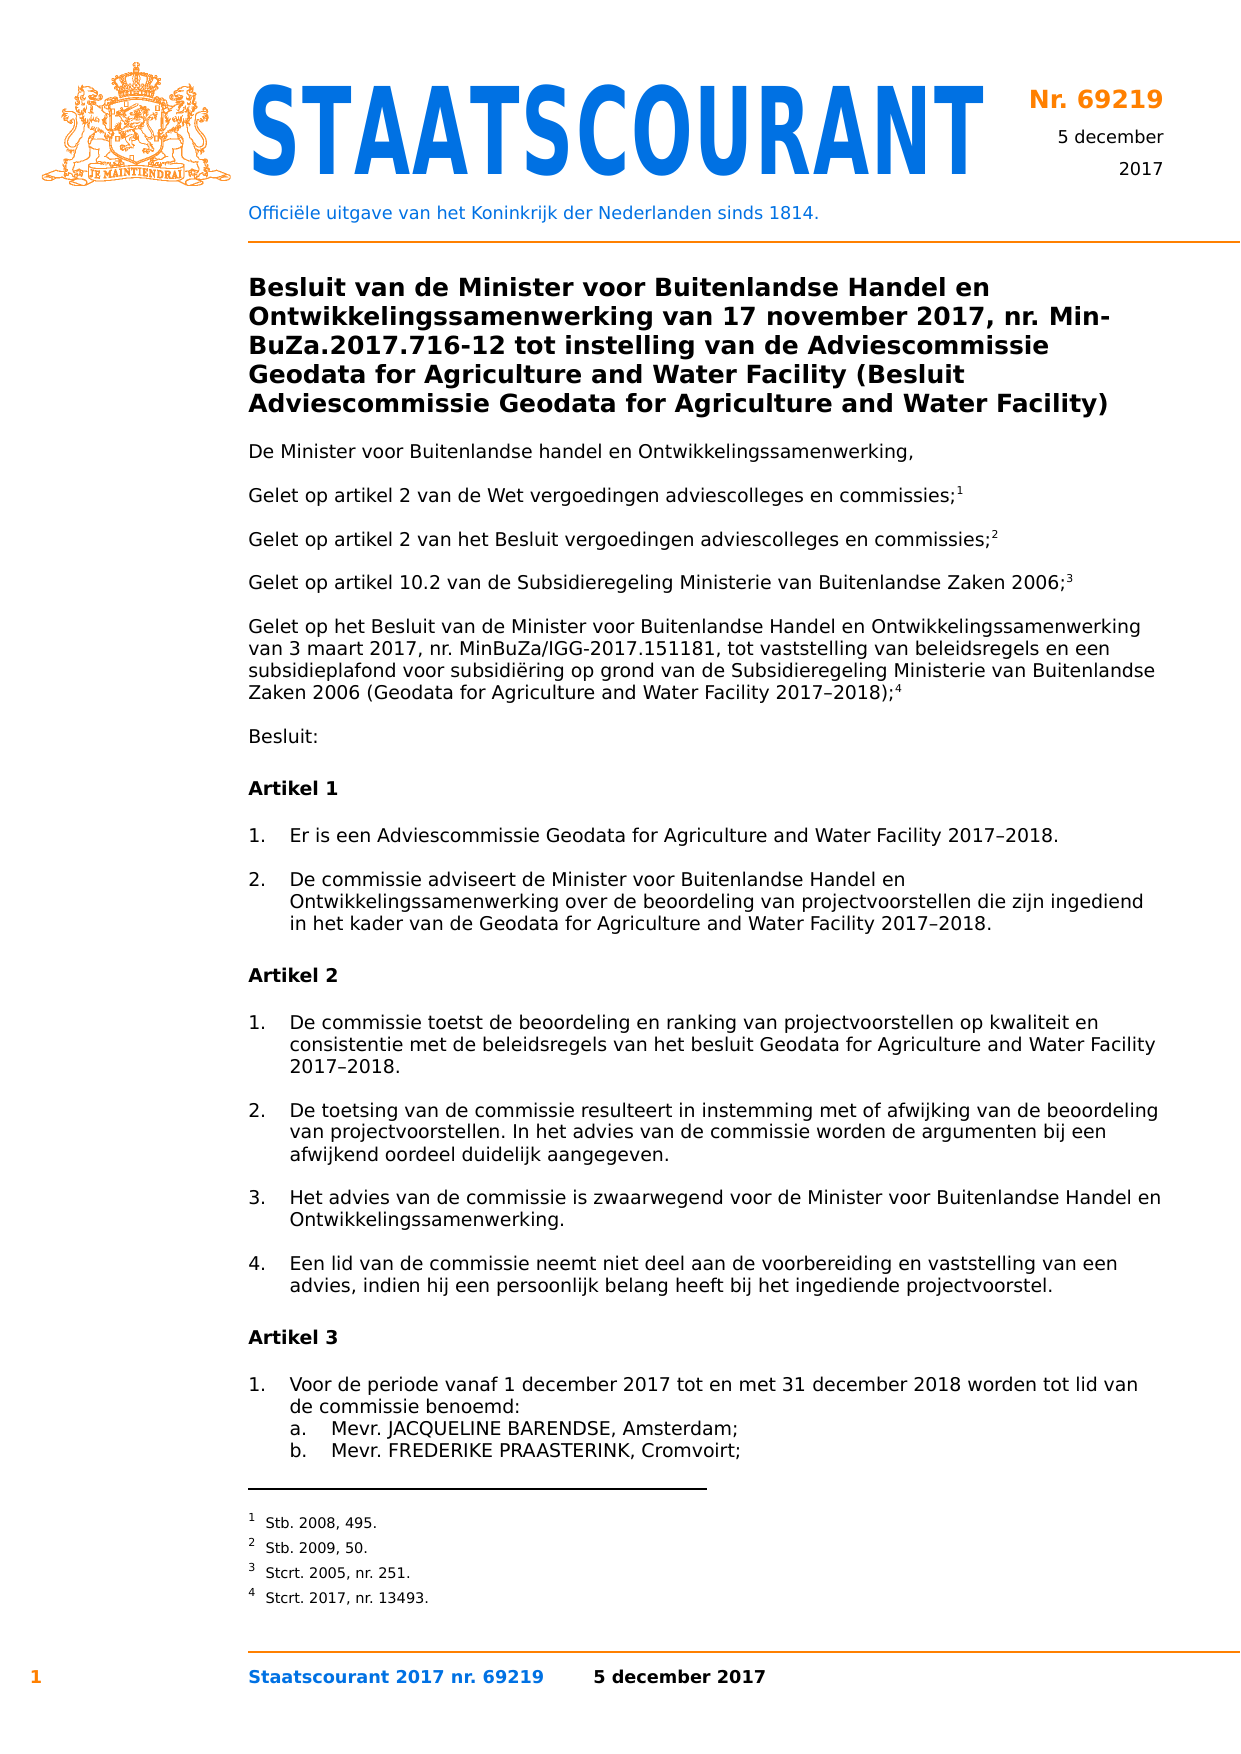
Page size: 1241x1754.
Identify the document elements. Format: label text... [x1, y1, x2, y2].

text Gelet op artikel 2 van het Besluit vergoedingen adviescolleges en commissies; [248, 528, 1163, 550]
text Stb. 2009, 50. [248, 1536, 1163, 1558]
table_cell 5 december [998, 121, 1240, 153]
text Gelet op artikel 2 van de Wet vergoedingen adviescolleges en commissies; [248, 484, 1163, 507]
text 1. De commissie toetst de beoordeling en ranking van projectvoorstellen op kwaliteit en consistentie met de beleidsregels van het besluit Geodata for Agriculture and Water Facility 2017–2018. [248, 1012, 1163, 1078]
text 2. De toetsing van de commissie resulteert in instemming met of afwijking van de beoordeling van projectvoorstellen. In het advies van de commissie worden de argumenten bij een afwijkend oordeel duidelijk aangegeven. [248, 1099, 1163, 1165]
text De Minister voor Buitenlandse handel en Ontwikkelingssamenwerking, [248, 441, 1163, 463]
text Stb. 2008, 495. [248, 1511, 1163, 1533]
text Stcrt. 2005, nr. 251. [248, 1561, 1163, 1583]
subtitle Artikel 2 [248, 965, 1163, 987]
text 2. De commissie adviseert de Minister voor Buitenlandse Handel en Ontwikkelingssamenwerking over de beoordeling van projectvoorstellen die zijn ingediend in het kader van de Geodata for Agriculture and Water Facility 2017–2018. [248, 869, 1163, 935]
subtitle Artikel 3 [248, 1327, 1163, 1349]
text 1. Voor de periode vanaf 1 december 2017 tot en met 31 december 2018 worden tot lid van de commissie benoemd: [248, 1374, 1163, 1418]
text 4. Een lid van de commissie neemt niet deel aan de voorbereiding en vaststelling van een advies, indien hij een persoonlijk belang heeft bij het ingediende projectvoorstel. [248, 1253, 1163, 1297]
table_header STAATSCOURANT [248, 62, 998, 203]
text a. Mevr. JACQUELINE BARENDSE, Amsterdam; [289, 1418, 1163, 1440]
subtitle Artikel 1 [248, 778, 1163, 800]
text Gelet op het Besluit van de Minister voor Buitenlandse Handel en Ontwikkelingssamenwerking van 3 maart 2017, nr. MinBuZa/IGG-2017.151181, tot vaststelling van beleidsregels en een subsidieplafond voor subsidiëring op grond van de Subsidieregeling Ministerie van Buitenlandse Zaken 2006 (Geodata for Agriculture and Water Facility 2017–2018); [248, 616, 1163, 704]
table_cell 2017 [998, 153, 1240, 203]
subtitle Besluit van de Minister voor Buitenlandse Handel en Ontwikkelingssamenwerking van 17 november 2017, nr. Min-BuZa.2017.716-12 tot instelling van de Adviescommissie Geodata for Agriculture and Water Facility (Besluit Adviescommissie Geodata for Agriculture and Water Facility) [248, 273, 1163, 419]
text Gelet op artikel 10.2 van de Subsidieregeling Ministerie van Buitenlandse Zaken 2006; [248, 572, 1163, 594]
table_header Nr. 69219 [998, 62, 1240, 121]
text Besluit: [248, 726, 1163, 748]
text Stcrt. 2017, nr. 13493. [248, 1586, 1163, 1608]
text 1. Er is een Adviescommissie Geodata for Agriculture and Water Facility 2017–2018. [248, 825, 1163, 847]
text 3. Het advies van de commissie is zwaarwegend voor de Minister voor Buitenlandse Handel en Ontwikkelingssamenwerking. [248, 1187, 1163, 1231]
picture [41, 62, 231, 186]
text b. Mevr. FREDERIKE PRAASTERINK, Cromvoirt; [289, 1440, 1163, 1462]
table_header [25, 62, 248, 241]
table_cell Officiële uitgave van het Koninkrijk der Nederlanden sinds 1814. [248, 203, 1240, 241]
